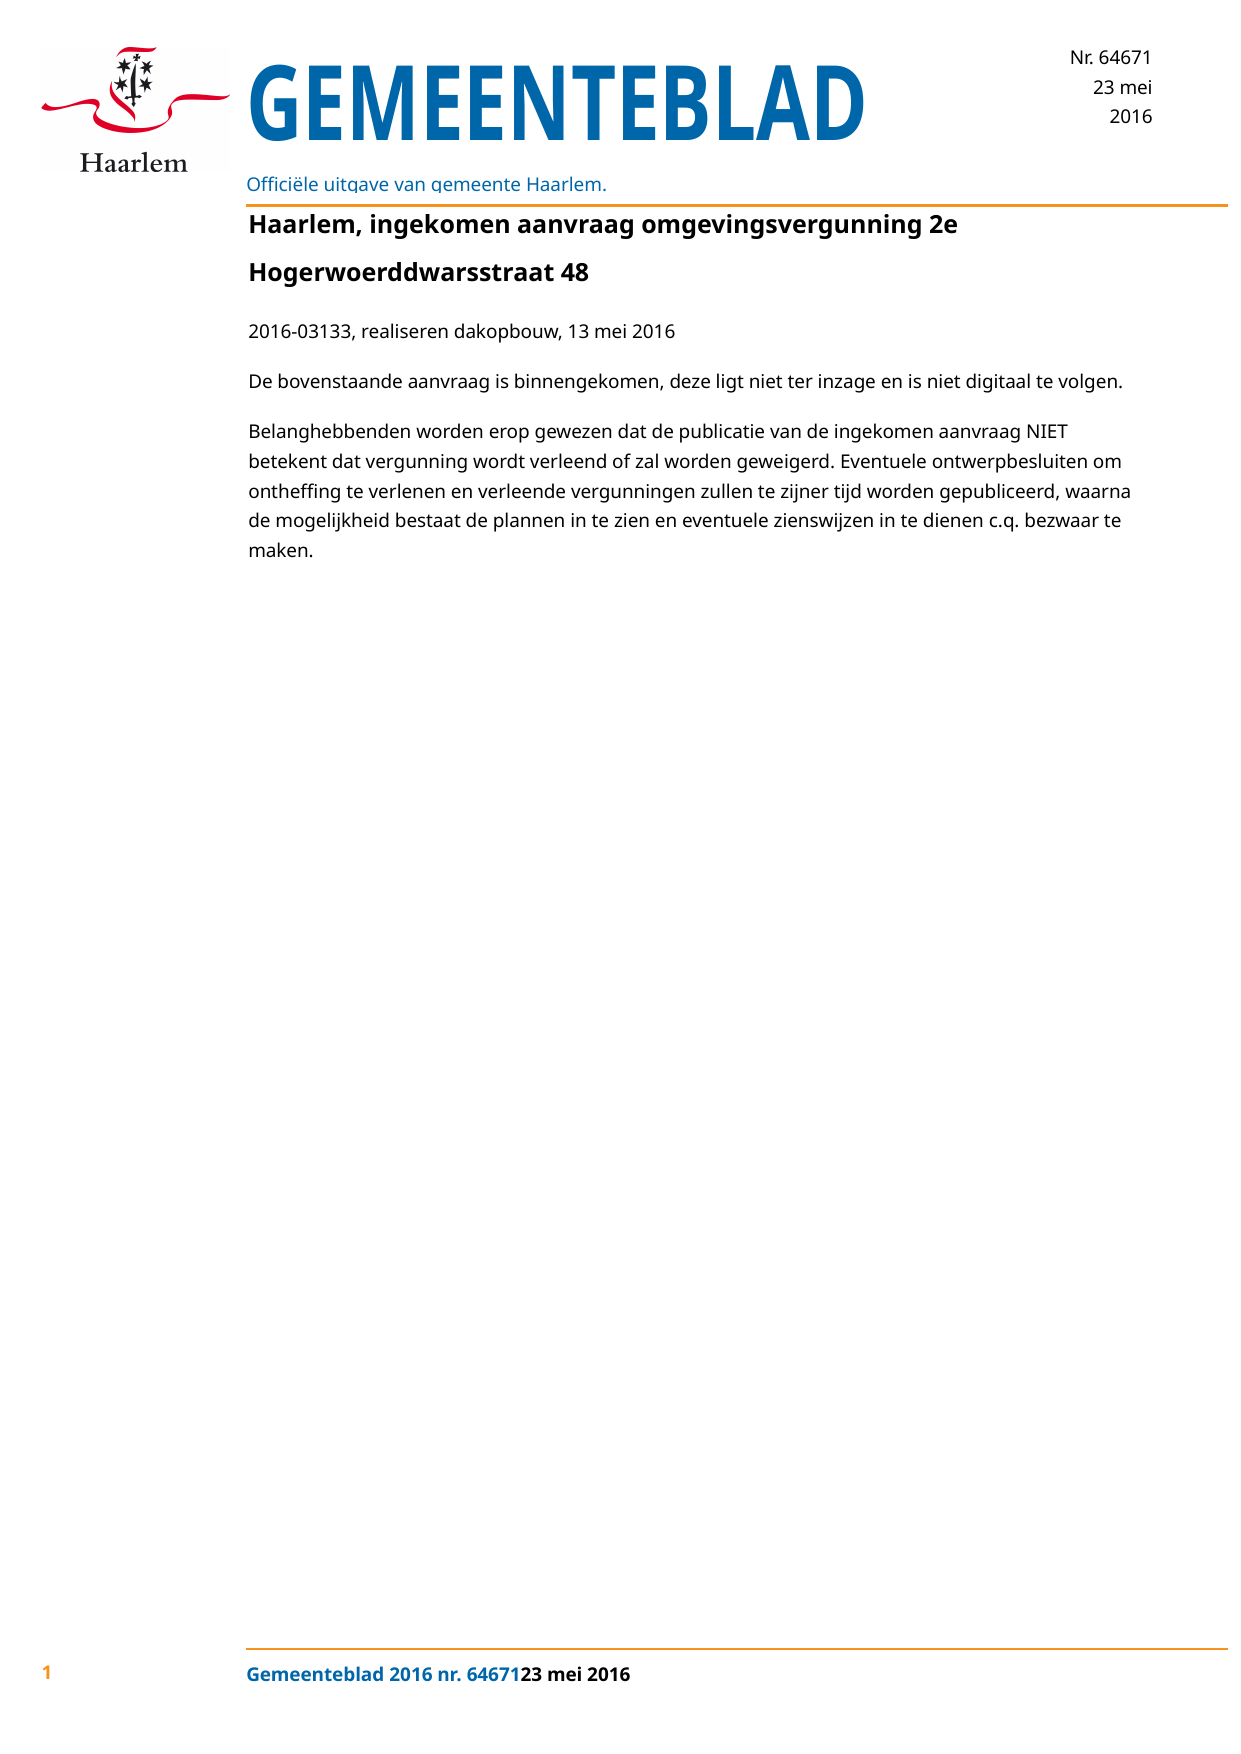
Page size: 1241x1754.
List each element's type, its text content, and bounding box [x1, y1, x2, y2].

text Belanghebbenden worden erop gewezen dat de publicatie van de ingekomen aanvraag NIET betekent dat vergunning wordt verleend of zal worden geweigerd. Eventuele ontwerpbesluiten om ontheffing te verlenen en verleende vergunningen zullen te zijner tijd worden gepubliceerd, waarna de mogelijkheid bestaat de plannen in te zien en eventuele zienswijzen in te dienen c.q. bezwaar te maken. [248, 419, 1152, 563]
text Haarlem, ingekomen aanvraag omgevingsvergunning 2e Hogerwoerddwarsstraat 48 [248, 207, 1152, 288]
text 2016-03133, realiseren dakopbouw, 13 mei 2016 [248, 318, 1152, 344]
text De bovenstaande aanvraag is binnengekomen, deze ligt niet ter inzage en is niet digitaal te volgen. [248, 368, 1152, 394]
picture [41, 47, 231, 172]
